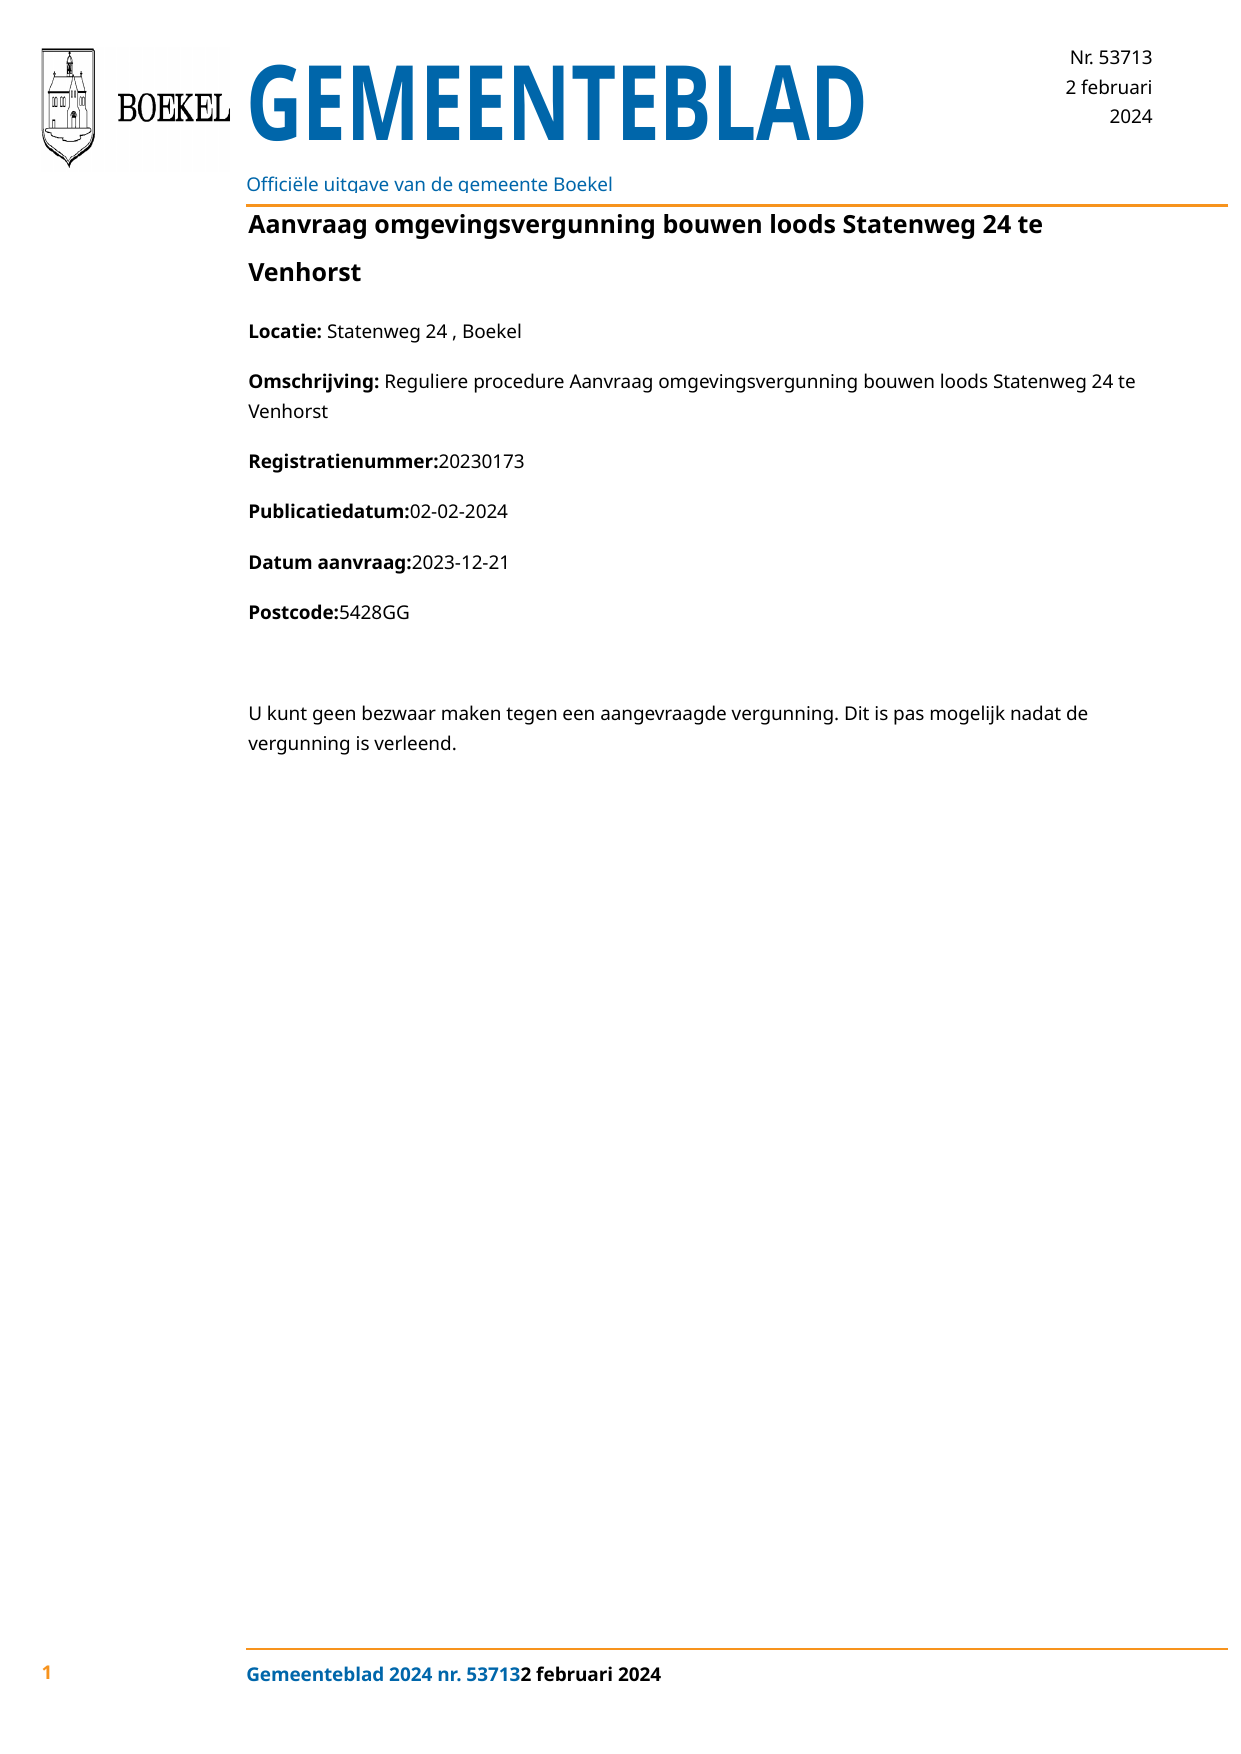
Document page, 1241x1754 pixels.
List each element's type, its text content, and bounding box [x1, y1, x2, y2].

text Aanvraag omgevingsvergunning bouwen loods Statenweg 24 te Venhorst [248, 207, 1152, 288]
text U kunt geen bezwaar maken tegen een aangevraagde vergunning. Dit is pas mogelijk nadat de vergunning is verleend. [248, 700, 1152, 756]
text Postcode:5428GG [248, 599, 1152, 625]
text Publicatiedatum:02-02-2024 [248, 499, 1152, 524]
text Locatie: Statenweg 24 , Boekel [248, 318, 1152, 344]
picture [41, 47, 231, 172]
text Omschrijving: Reguliere procedure Aanvraag omgevingsvergunning bouwen loods Statenweg 24 te Venhorst [248, 368, 1152, 424]
text Datum aanvraag:2023-12-21 [248, 549, 1152, 575]
text Registratienummer:20230173 [248, 448, 1152, 474]
